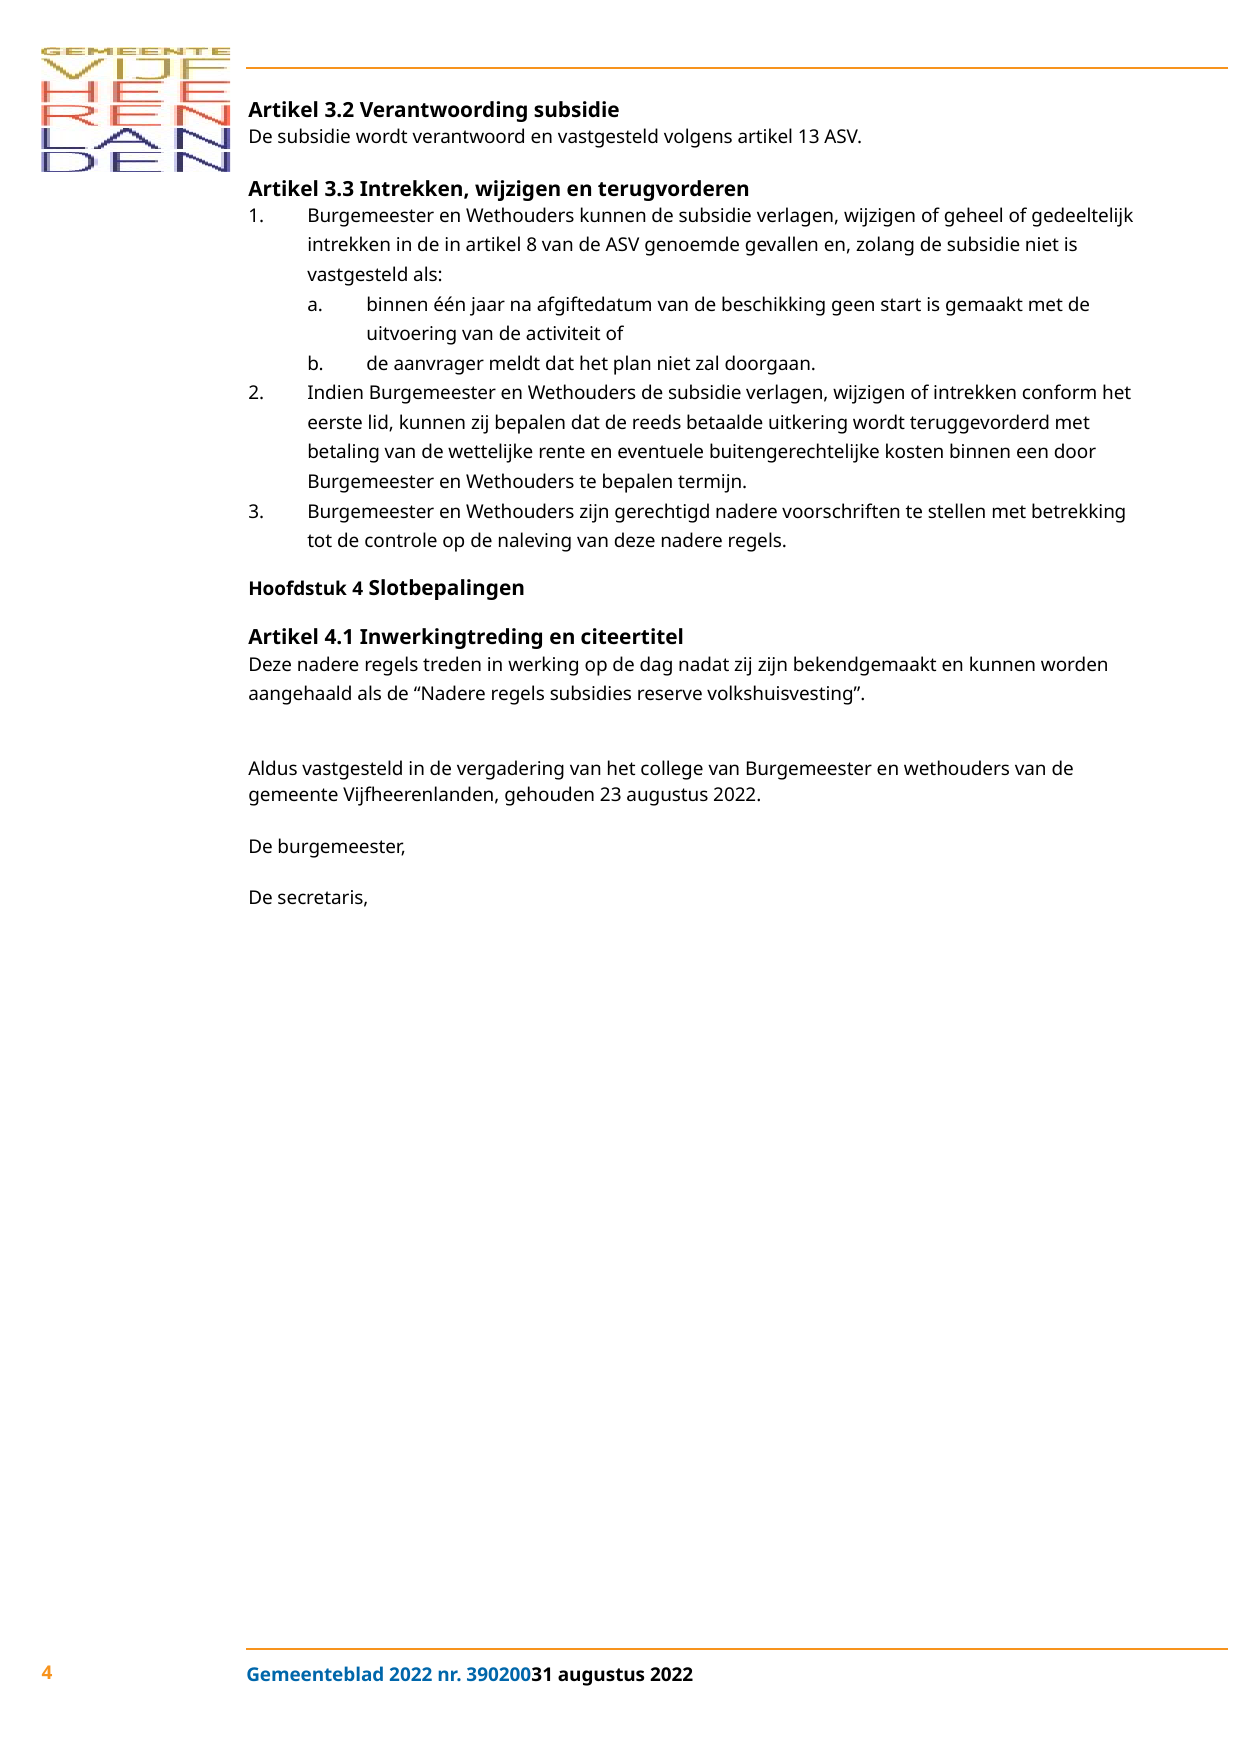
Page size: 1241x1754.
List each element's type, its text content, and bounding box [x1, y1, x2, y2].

text De subsidie wordt verantwoord en vastgesteld volgens artikel 13 ASV. [248, 123, 1152, 149]
text Hoofdstuk 4 Slotbepalingen [248, 573, 1152, 602]
list de aanvrager meldt dat het plan niet zal doorgaan. [307, 350, 1152, 376]
text De burgemeester, [248, 833, 1152, 858]
list Indien Burgemeester en Wethouders de subsidie verlagen, wijzigen of intrekken conform het eerste lid, kunnen zij bepalen dat de reeds betaalde uitkering wordt teruggevorderd met betaling van de wettelijke rente en eventuele buitengerechtelijke kosten binnen een door Burgemeester en Wethouders te bepalen termijn. [248, 379, 1152, 494]
text Artikel 4.1 Inwerkingtreding en citeertitel [248, 622, 1152, 651]
text Aldus vastgesteld in de vergadering van het college van Burgemeester en wethouders van de gemeente Vijfheerenlanden, gehouden 23 augustus 2022. [248, 756, 1152, 807]
text Artikel 3.2 Verantwoording subsidie [248, 95, 1152, 123]
list binnen één jaar na afgiftedatum van de beschikking geen start is gemaakt met de uitvoering van de activiteit of [307, 291, 1152, 346]
text Deze nadere regels treden in werking op de dag nadat zij zijn bekendgemaakt en kunnen worden aangehaald als de “Nadere regels subsidies reserve volkshuisvesting”. [248, 651, 1152, 706]
text De secretaris, [248, 884, 1152, 910]
text Artikel 3.3 Intrekken, wijzigen en terugvorderen [248, 174, 1152, 202]
list Burgemeester en Wethouders kunnen de subsidie verlagen, wijzigen of geheel of gedeeltelijk intrekken in de in artikel 8 van de ASV genoemde gevallen en, zolang de subsidie niet is vastgesteld als: [248, 202, 1152, 287]
picture [41, 47, 231, 172]
list Burgemeester en Wethouders zijn gerechtigd nadere voorschriften te stellen met betrekking tot de controle op de naleving van deze nadere regels. [248, 498, 1152, 553]
